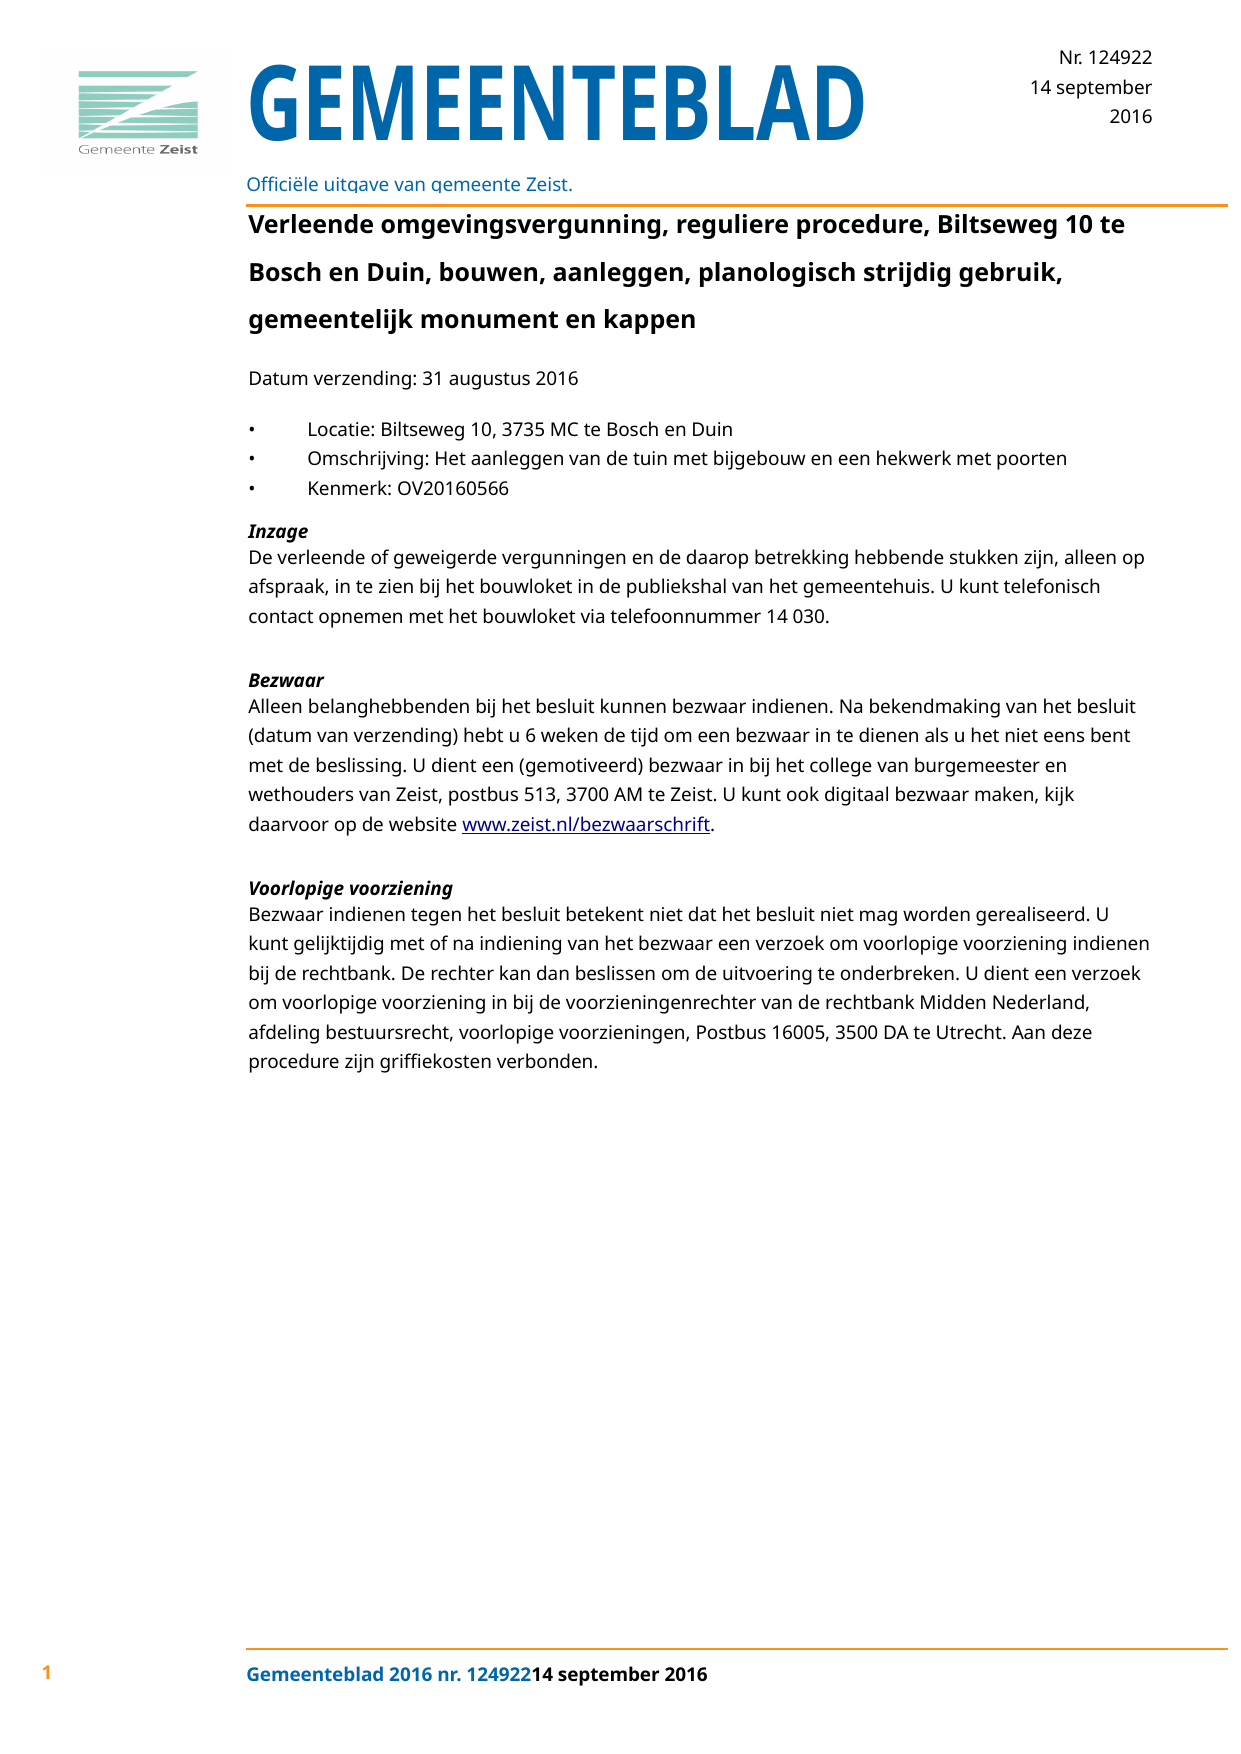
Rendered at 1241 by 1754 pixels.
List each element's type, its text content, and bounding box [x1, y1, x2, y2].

text Voorlopige voorziening [248, 875, 1152, 901]
text De verleende of geweigerde vergunningen en de daarop betrekking hebbende stukken zijn, alleen op afspraak, in te zien bij het bouwloket in de publiekshal van het gemeentehuis. U kunt telefonisch contact opnemen met het bouwloket via telefoonnummer 14 030. [248, 544, 1152, 629]
text Bezwaar [248, 667, 1152, 693]
text Inzage [248, 518, 1152, 544]
list Omschrijving: Het aanleggen van de tuin met bijgebouw en een hekwerk met poorten [248, 446, 1152, 471]
list Kenmerk: OV20160566 [248, 475, 1152, 501]
list Locatie: Biltseweg 10, 3735 MC te Bosch en Duin [248, 416, 1152, 442]
text Verleende omgevingsvergunning, reguliere procedure, Biltseweg 10 te Bosch en Duin, bouwen, aanleggen, planologisch strijdig gebruik, gemeentelijk monument en kappen [248, 207, 1152, 336]
picture [41, 47, 231, 172]
text Alleen belanghebbenden bij het besluit kunnen bezwaar indienen. Na bekendmaking van het besluit (datum van verzending) hebt u 6 weken de tijd om een bezwaar in te dienen als u het niet eens bent met de beslissing. U dient een (gemotiveerd) bezwaar in bij het college van burgemeester en wethouders van Zeist, postbus 513, 3700 AM te Zeist. U kunt ook digitaal bezwaar maken, kijk daarvoor op de website www.zeist.nl/bezwaarschrift. [248, 693, 1152, 837]
text Bezwaar indienen tegen het besluit betekent niet dat het besluit niet mag worden gerealiseerd. U kunt gelijktijdig met of na indiening van het bezwaar een verzoek om voorlopige voorziening indienen bij de rechtbank. De rechter kan dan beslissen om de uitvoering te onderbreken. U dient een verzoek om voorlopige voorziening in bij de voorzieningenrechter van de rechtbank Midden Nederland, afdeling bestuursrecht, voorlopige voorzieningen, Postbus 16005, 3500 DA te Utrecht. Aan deze procedure zijn griffiekosten verbonden. [248, 901, 1152, 1074]
text Datum verzending: 31 augustus 2016 [248, 366, 1152, 391]
